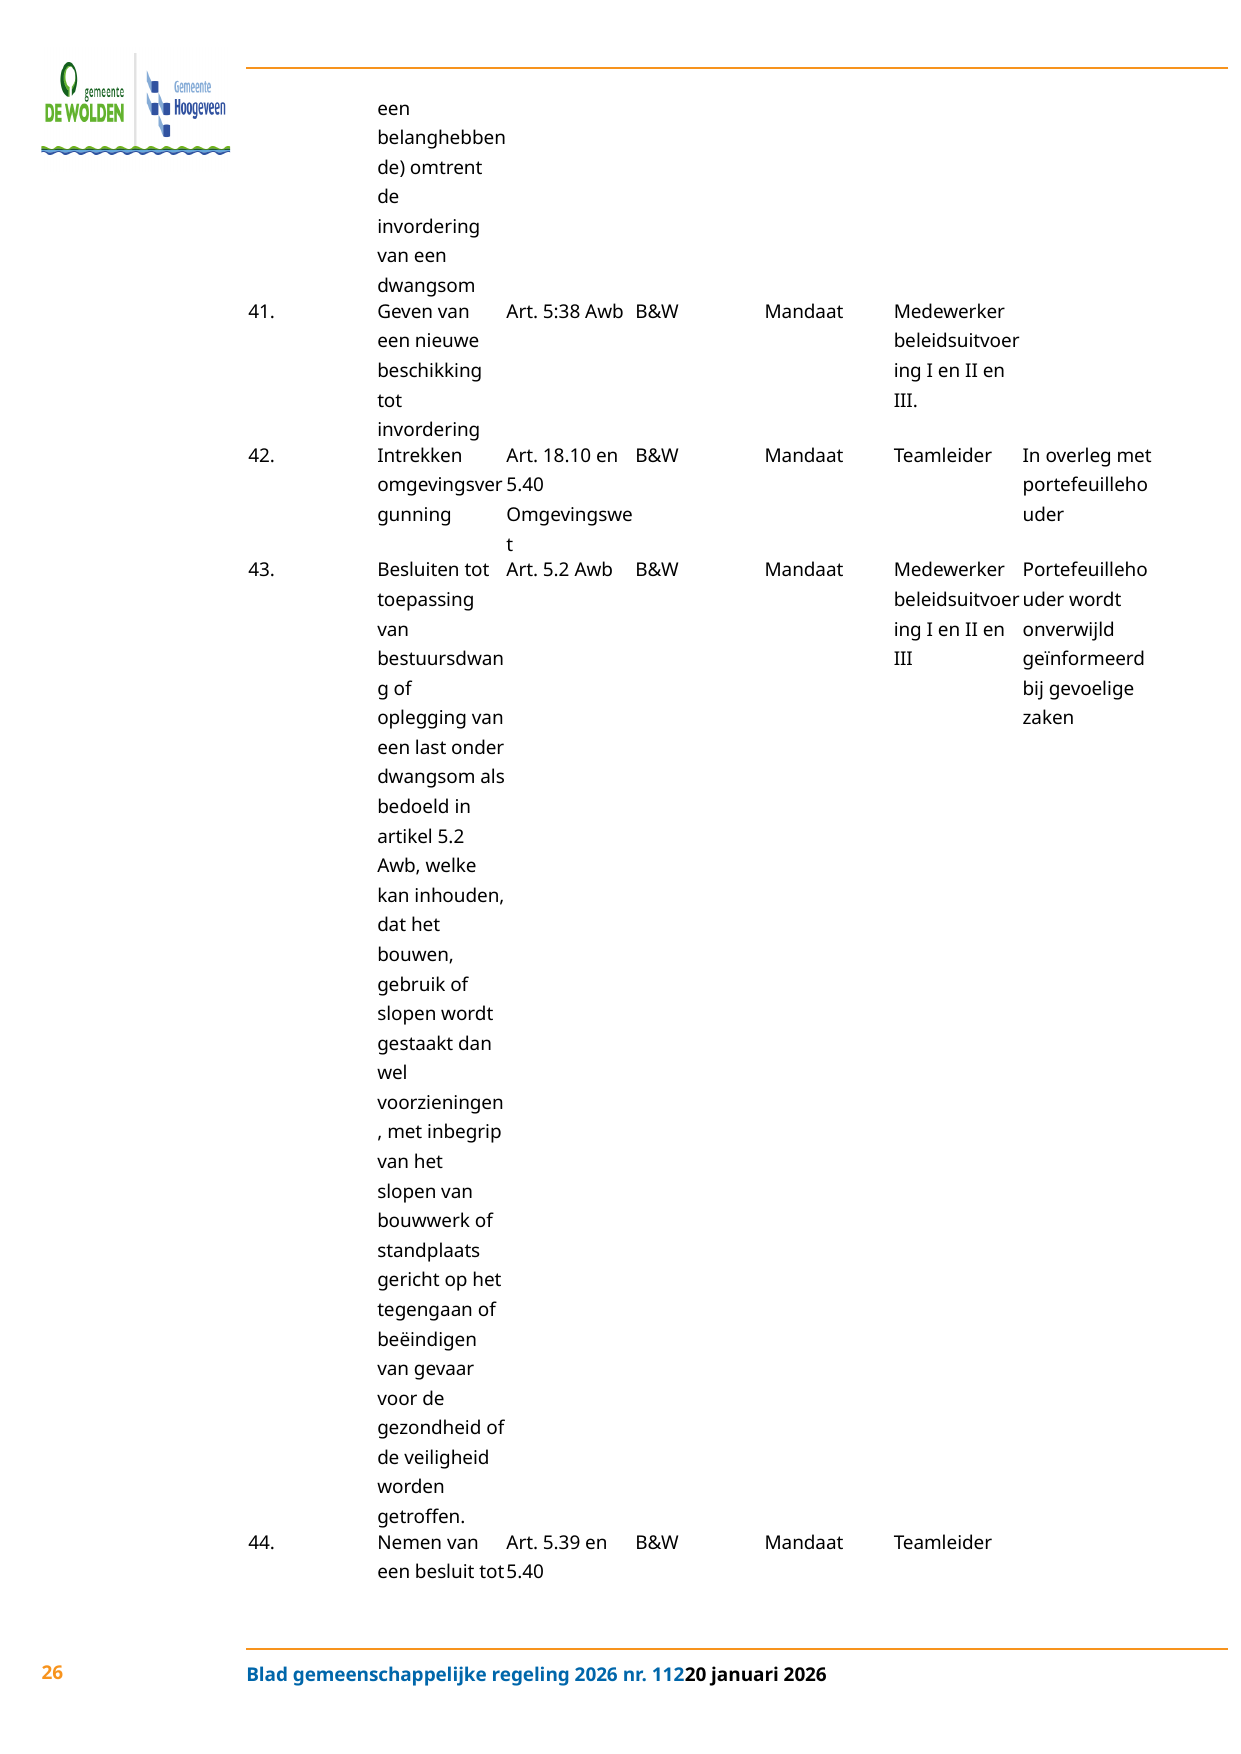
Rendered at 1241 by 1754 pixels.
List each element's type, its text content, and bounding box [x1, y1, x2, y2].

table_cell Art. 5:38 Awb [506, 298, 635, 442]
table_cell Mandaat [764, 442, 893, 557]
table_cell Art. 18.10 en 5.40 Omgevingswet [506, 442, 635, 557]
table_cell Intrekken omgevingsvergunning [377, 442, 506, 557]
table_cell Teamleider [894, 442, 1022, 557]
table_cell B&W [635, 557, 764, 1529]
table_cell [506, 95, 635, 298]
table_cell Nemen van een besluit tot [377, 1529, 506, 1584]
table_cell Art. 5.2 Awb [506, 557, 635, 1529]
table_cell B&W [635, 442, 764, 557]
table_cell [764, 95, 893, 298]
table_cell Medewerker beleidsuitvoering I en II en III [894, 557, 1022, 1529]
table_cell Geven van een nieuwe beschikking tot invordering [377, 298, 506, 442]
table_cell een belanghebbende) omtrent de invordering van een dwangsom [377, 95, 506, 298]
table_cell In overleg met portefeuillehouder [1023, 442, 1152, 557]
table_cell [248, 95, 377, 298]
table_cell [248, 442, 377, 557]
picture [41, 47, 231, 172]
table_cell [1023, 298, 1152, 442]
table_cell [635, 95, 764, 298]
table_cell Teamleider [894, 1529, 1022, 1584]
table_cell B&W [635, 1529, 764, 1584]
table_cell Art. 5.39 en 5.40 [506, 1529, 635, 1584]
table_cell [894, 95, 1022, 298]
table_cell Medewerker beleidsuitvoering I en II en III. [894, 298, 1022, 442]
table_cell [248, 557, 377, 1529]
table_cell [1023, 1529, 1152, 1584]
table_cell Mandaat [764, 298, 893, 442]
table_cell [248, 298, 377, 442]
table_cell Mandaat [764, 1529, 893, 1584]
table_cell [1023, 95, 1152, 298]
table_cell Mandaat [764, 557, 893, 1529]
table_cell Besluiten tot toepassing van bestuursdwang of oplegging van een last onder dwangsom als bedoeld in artikel 5.2 Awb, welke kan inhouden, dat het bouwen, gebruik of slopen wordt gestaakt dan wel voorzieningen, met inbegrip van het slopen van bouwwerk of standplaats gericht op het tegengaan of beëindigen van gevaar voor de gezondheid of de veiligheid worden getroffen. [377, 557, 506, 1529]
table_cell Portefeuillehouder wordt onverwijld geïnformeerd bij gevoelige zaken [1023, 557, 1152, 1529]
table_cell B&W [635, 298, 764, 442]
table_cell [248, 1529, 377, 1584]
